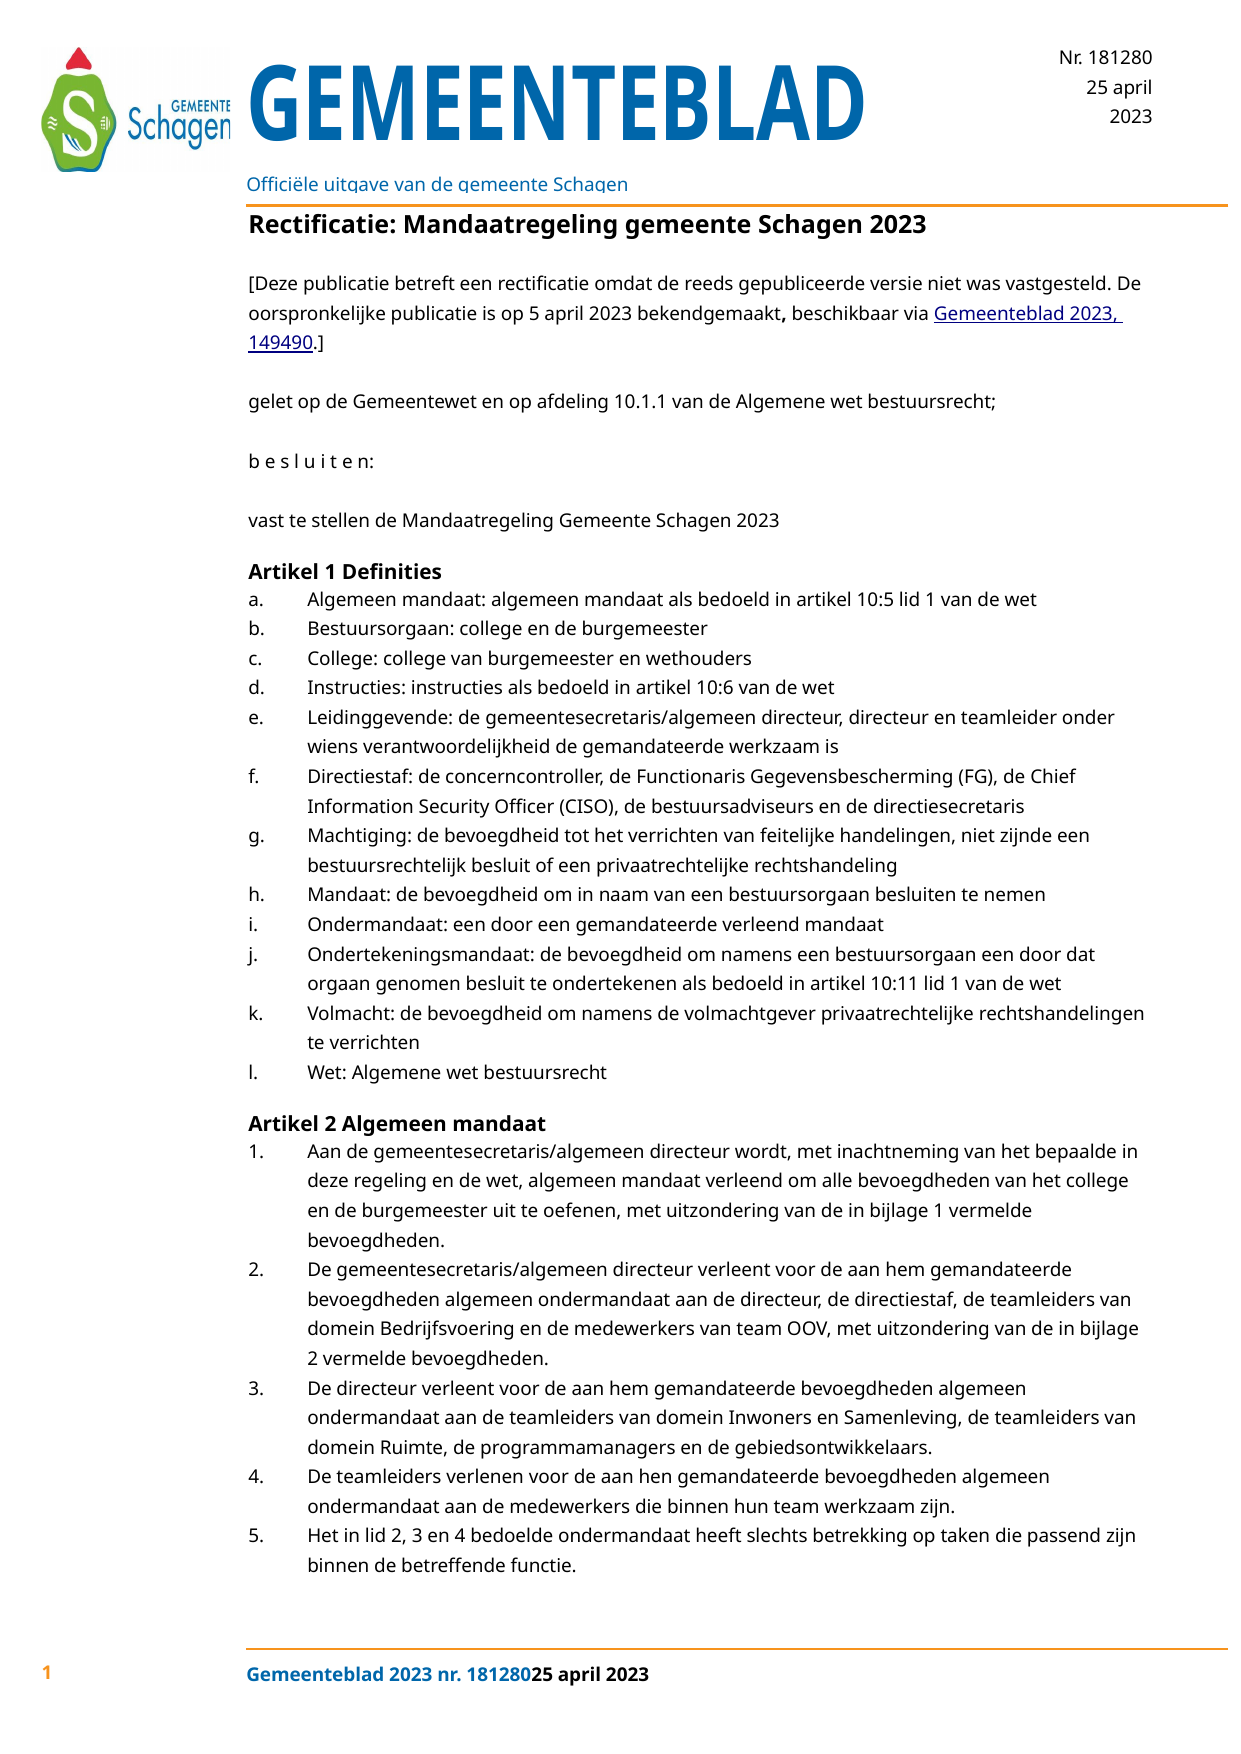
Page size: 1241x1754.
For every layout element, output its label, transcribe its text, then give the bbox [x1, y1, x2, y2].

list Leidinggevende: de gemeentesecretaris/algemeen directeur, directeur en teamleider onder wiens verantwoordelijkheid de gemandateerde werkzaam is [248, 704, 1152, 759]
list Machtiging: de bevoegdheid tot het verrichten van feitelijke handelingen, niet zijnde een bestuursrechtelijk besluit of een privaatrechtelijke rechtshandeling [248, 822, 1152, 878]
list Ondertekeningsmandaat: de bevoegdheid om namens een bestuursorgaan een door dat orgaan genomen besluit te ondertekenen als bedoeld in artikel 10:11 lid 1 van de wet [248, 941, 1152, 996]
text gelet op de Gemeentewet en op afdeling 10.1.1 van de Algemene wet bestuursrecht; [248, 389, 1152, 414]
text vast te stellen de Mandaatregeling Gemeente Schagen 2023 [248, 507, 1152, 533]
text [Deze publicatie betreft een rectificatie omdat de reeds gepubliceerde versie niet was vastgesteld. De oorspronkelijke publicatie is op 5 april 2023 bekendgemaakt, beschikbaar via Gemeenteblad 2023, 149490.] [248, 270, 1152, 355]
text Rectificatie: Mandaatregeling gemeente Schagen 2023 [248, 207, 1152, 241]
list Aan de gemeentesecretaris/algemeen directeur wordt, met inachtneming van het bepaalde in deze regeling en de wet, algemeen mandaat verleend om alle bevoegdheden van het college en de burgemeester uit te oefenen, met uitzondering van de in bijlage 1 vermelde bevoegdheden. [248, 1138, 1152, 1252]
list De directeur verleent voor de aan hem gemandateerde bevoegdheden algemeen ondermandaat aan de teamleiders van domein Inwoners en Samenleving, de teamleiders van domein Ruimte, de programmamanagers en de gebiedsontwikkelaars. [248, 1375, 1152, 1459]
list Directiestaf: de concerncontroller, de Functionaris Gegevensbescherming (FG), de Chief Information Security Officer (CISO), de bestuursadviseurs en de directiesecretaris [248, 763, 1152, 819]
text Artikel 1 Definities [248, 557, 1152, 586]
list Volmacht: de bevoegdheid om namens de volmachtgever privaatrechtelijke rechtshandelingen te verrichten [248, 1000, 1152, 1055]
text Artikel 2 Algemeen mandaat [248, 1109, 1152, 1138]
list Wet: Algemene wet bestuursrecht [248, 1059, 1152, 1085]
list Het in lid 2, 3 en 4 bedoelde ondermandaat heeft slechts betrekking op taken die passend zijn binnen de betreffende functie. [248, 1523, 1152, 1578]
list College: college van burgemeester en wethouders [248, 645, 1152, 671]
text b e s l u i t e n: [248, 448, 1152, 473]
list Bestuursorgaan: college en de burgemeester [248, 615, 1152, 641]
list De gemeentesecretaris/algemeen directeur verleent voor de aan hem gemandateerde bevoegdheden algemeen ondermandaat aan de directeur, de directiestaf, de teamleiders van domein Bedrijfsvoering en de medewerkers van team OOV, met uitzondering van de in bijlage 2 vermelde bevoegdheden. [248, 1256, 1152, 1371]
list Algemeen mandaat: algemeen mandaat als bedoeld in artikel 10:5 lid 1 van de wet [248, 586, 1152, 612]
picture [41, 47, 231, 172]
list De teamleiders verlenen voor de aan hen gemandateerde bevoegdheden algemeen ondermandaat aan de medewerkers die binnen hun team werkzaam zijn. [248, 1463, 1152, 1519]
list Instructies: instructies als bedoeld in artikel 10:6 van de wet [248, 674, 1152, 700]
list Ondermandaat: een door een gemandateerde verleend mandaat [248, 911, 1152, 937]
list Mandaat: de bevoegdheid om in naam van een bestuursorgaan besluiten te nemen [248, 882, 1152, 907]
